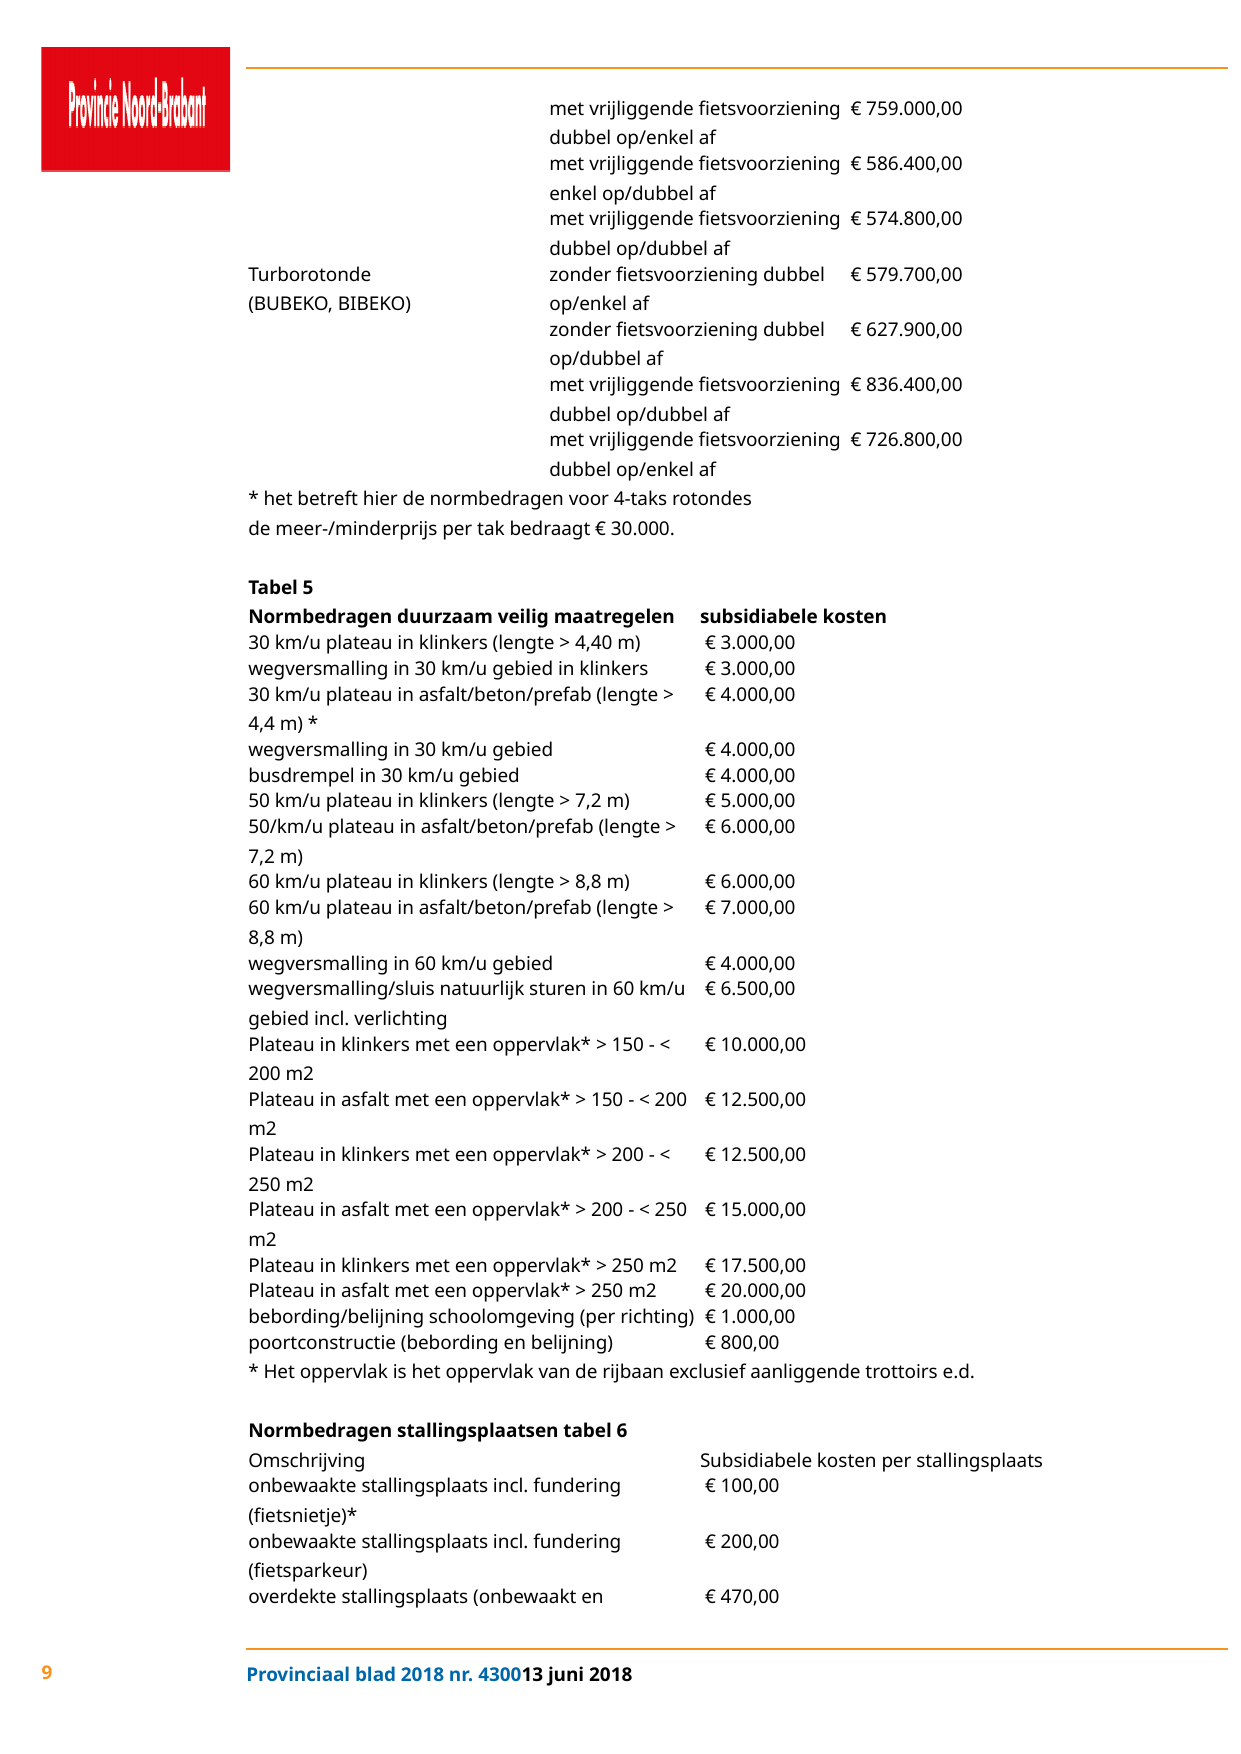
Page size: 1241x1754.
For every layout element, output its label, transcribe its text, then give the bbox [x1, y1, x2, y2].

table_cell € 20.000,00 [700, 1278, 1152, 1303]
table_header subsidiabele kosten [700, 604, 1152, 629]
table_cell € 3.000,00 [700, 629, 1152, 655]
table_cell € 579.700,00 [850, 261, 1152, 316]
table_cell Plateau in klinkers met een oppervlak* > 250 m2 [248, 1252, 700, 1278]
table_cell € 3.000,00 [700, 655, 1152, 681]
text Normbedragen stallingsplaatsen tabel 6 [248, 1417, 1152, 1443]
table_cell wegversmalling/sluis natuurlijk sturen in 60 km/u gebied incl. verlichting [248, 975, 700, 1031]
table_cell € 7.000,00 [700, 894, 1152, 950]
table_cell met vrijliggende fietsvoorziening dubbel op/dubbel af [549, 205, 850, 261]
table_cell € 836.400,00 [850, 371, 1152, 427]
table_cell 50/km/u plateau in asfalt/beton/prefab (lengte > 7,2 m) [248, 813, 700, 869]
text * Het oppervlak is het oppervlak van de rijbaan exclusief aanliggende trottoirs e.d. [248, 1358, 1152, 1384]
table_cell 50 km/u plateau in klinkers (lengte > 7,2 m) [248, 788, 700, 813]
table_cell met vrijliggende fietsvoorziening dubbel op/dubbel af [549, 371, 850, 427]
table_cell met vrijliggende fietsvoorziening dubbel op/enkel af [549, 95, 850, 150]
table_cell zonder fietsvoorziening dubbel op/dubbel af [549, 316, 850, 371]
table_cell 60 km/u plateau in klinkers (lengte > 8,8 m) [248, 869, 700, 894]
table_cell zonder fietsvoorziening dubbel op/enkel af [549, 261, 850, 316]
table_cell € 4.000,00 [700, 950, 1152, 975]
table_cell € 12.500,00 [700, 1086, 1152, 1141]
table_cell met vrijliggende fietsvoorziening enkel op/dubbel af [549, 150, 850, 205]
text de meer-/minderprijs per tak bedraagt € 30.000. [248, 515, 1152, 541]
table_cell Plateau in klinkers met een oppervlak* > 150 - < 200 m2 [248, 1031, 700, 1086]
picture [41, 47, 231, 172]
table_cell € 4.000,00 [700, 681, 1152, 736]
table_cell [248, 95, 549, 261]
table_cell Turborotonde (BUBEKO, BIBEKO) [248, 261, 549, 427]
table_cell poortconstructie (bebording en belijning) [248, 1329, 700, 1355]
table_cell € 17.500,00 [700, 1252, 1152, 1278]
table_cell € 10.000,00 [700, 1031, 1152, 1086]
table_cell € 759.000,00 [850, 95, 1152, 150]
table_cell € 6.000,00 [700, 813, 1152, 869]
table_cell overdekte stallingsplaats (onbewaakt en [248, 1583, 700, 1609]
table_cell € 200,00 [700, 1528, 1152, 1583]
table_cell € 100,00 [700, 1473, 1152, 1528]
text Tabel 5 [248, 574, 1152, 600]
table_cell € 15.000,00 [700, 1197, 1152, 1252]
table_cell € 470,00 [700, 1583, 1152, 1609]
table_cell € 4.000,00 [700, 736, 1152, 762]
table_cell € 627.900,00 [850, 316, 1152, 371]
table_cell met vrijliggende fietsvoorziening dubbel op/enkel af [549, 427, 850, 482]
table_header Normbedragen duurzaam veilig maatregelen [248, 604, 700, 629]
table_header Subsidiabele kosten per stallingsplaats [700, 1447, 1152, 1473]
table_header Omschrijving [248, 1447, 700, 1473]
table_cell € 6.500,00 [700, 975, 1152, 1031]
table_cell 30 km/u plateau in asfalt/beton/prefab (lengte > 4,4 m) * [248, 681, 700, 736]
table_cell € 1.000,00 [700, 1304, 1152, 1329]
table_cell 60 km/u plateau in asfalt/beton/prefab (lengte > 8,8 m) [248, 894, 700, 950]
text * het betreft hier de normbedragen voor 4-taks rotondes [248, 485, 1152, 511]
table_cell € 5.000,00 [700, 788, 1152, 813]
table_cell Plateau in asfalt met een oppervlak* > 150 - < 200 m2 [248, 1086, 700, 1141]
table_cell bebording/belijning schoolomgeving (per richting) [248, 1304, 700, 1329]
table_cell onbewaakte stallingsplaats incl. fundering (fietsnietje)* [248, 1473, 700, 1528]
table_cell wegversmalling in 30 km/u gebied in klinkers [248, 655, 700, 681]
table_cell Plateau in asfalt met een oppervlak* > 250 m2 [248, 1278, 700, 1303]
table_cell Plateau in asfalt met een oppervlak* > 200 - < 250 m2 [248, 1197, 700, 1252]
table_cell € 4.000,00 [700, 762, 1152, 788]
table_cell € 6.000,00 [700, 869, 1152, 894]
table_cell wegversmalling in 60 km/u gebied [248, 950, 700, 975]
table_cell € 12.500,00 [700, 1141, 1152, 1197]
table_cell onbewaakte stallingsplaats incl. fundering (fietsparkeur) [248, 1528, 700, 1583]
table_cell 30 km/u plateau in klinkers (lengte > 4,40 m) [248, 629, 700, 655]
table_cell Plateau in klinkers met een oppervlak* > 200 - < 250 m2 [248, 1141, 700, 1197]
table_cell € 586.400,00 [850, 150, 1152, 205]
table_cell € 800,00 [700, 1329, 1152, 1355]
table_cell busdrempel in 30 km/u gebied [248, 762, 700, 788]
table_cell wegversmalling in 30 km/u gebied [248, 736, 700, 762]
table_cell € 726.800,00 [850, 427, 1152, 482]
table_cell € 574.800,00 [850, 205, 1152, 261]
